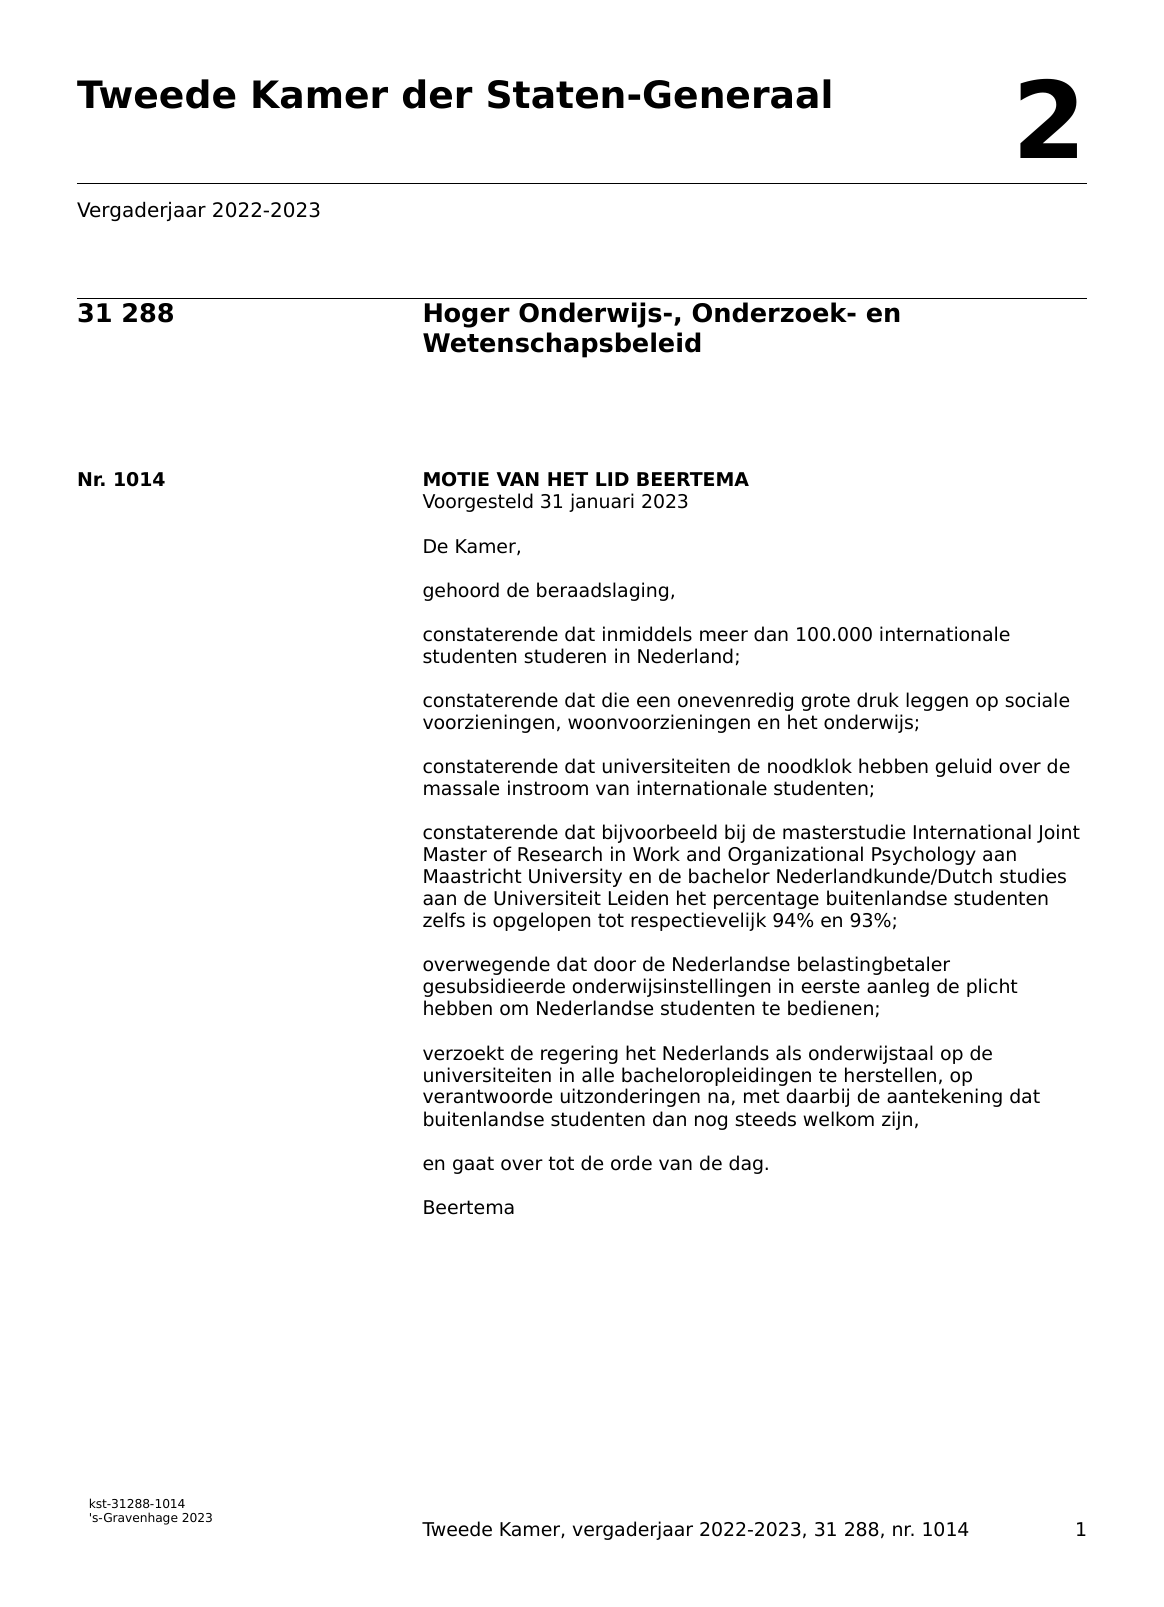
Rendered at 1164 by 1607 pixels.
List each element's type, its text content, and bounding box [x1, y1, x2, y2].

text en gaat over tot de orde van de dag. [422, 1153, 1087, 1174]
subtitle 31 288 Hoger Onderwijs-, Onderzoek- en Wetenschapsbeleid [77, 299, 1087, 358]
table_header Tweede Kamer der Staten-Generaal [77, 59, 886, 183]
text overwegende dat door de Nederlandse belastingbetaler gesubsidieerde onderwijsinstellingen in eerste aanleg de plicht hebben om Nederlandse studenten te bedienen; [422, 954, 1087, 1020]
text Voorgesteld 31 januari 2023 [422, 491, 1087, 513]
text constaterende dat universiteiten de noodklok hebben geluid over de massale instroom van internationale studenten; [422, 756, 1087, 800]
text Beertema [422, 1197, 1087, 1219]
text gehoord de beraadslaging, [422, 580, 1087, 602]
text constaterende dat inmiddels meer dan 100.000 internationale studenten studeren in Nederland; [422, 624, 1087, 668]
table_header 2 [886, 59, 1087, 183]
text constaterende dat bijvoorbeeld bij de masterstudie International Joint Master of Research in Work and Organizational Psychology aan Maastricht University en de bachelor Nederlandkunde/Dutch studies aan de Universiteit Leiden het percentage buitenlandse studenten zelfs is opgelopen tot respectievelijk 94% en 93%; [422, 822, 1087, 932]
text De Kamer, [422, 536, 1087, 557]
table_cell Vergaderjaar 2022-2023 [77, 184, 1087, 298]
text constaterende dat die een onevenredig grote druk leggen op sociale voorzieningen, woonvoorzieningen en het onderwijs; [422, 690, 1087, 734]
text kst-31288-1014 [88, 1497, 323, 1511]
subtitle Nr. 1014 MOTIE VAN HET LID BEERTEMA [77, 469, 1087, 491]
text 's-Gravenhage 2023 [88, 1511, 323, 1525]
text verzoekt de regering het Nederlands als onderwijstaal op de universiteiten in alle bacheloropleidingen te herstellen, op verantwoorde uitzonderingen na, met daarbij de aantekening dat buitenlandse studenten dan nog steeds welkom zijn, [422, 1042, 1087, 1130]
